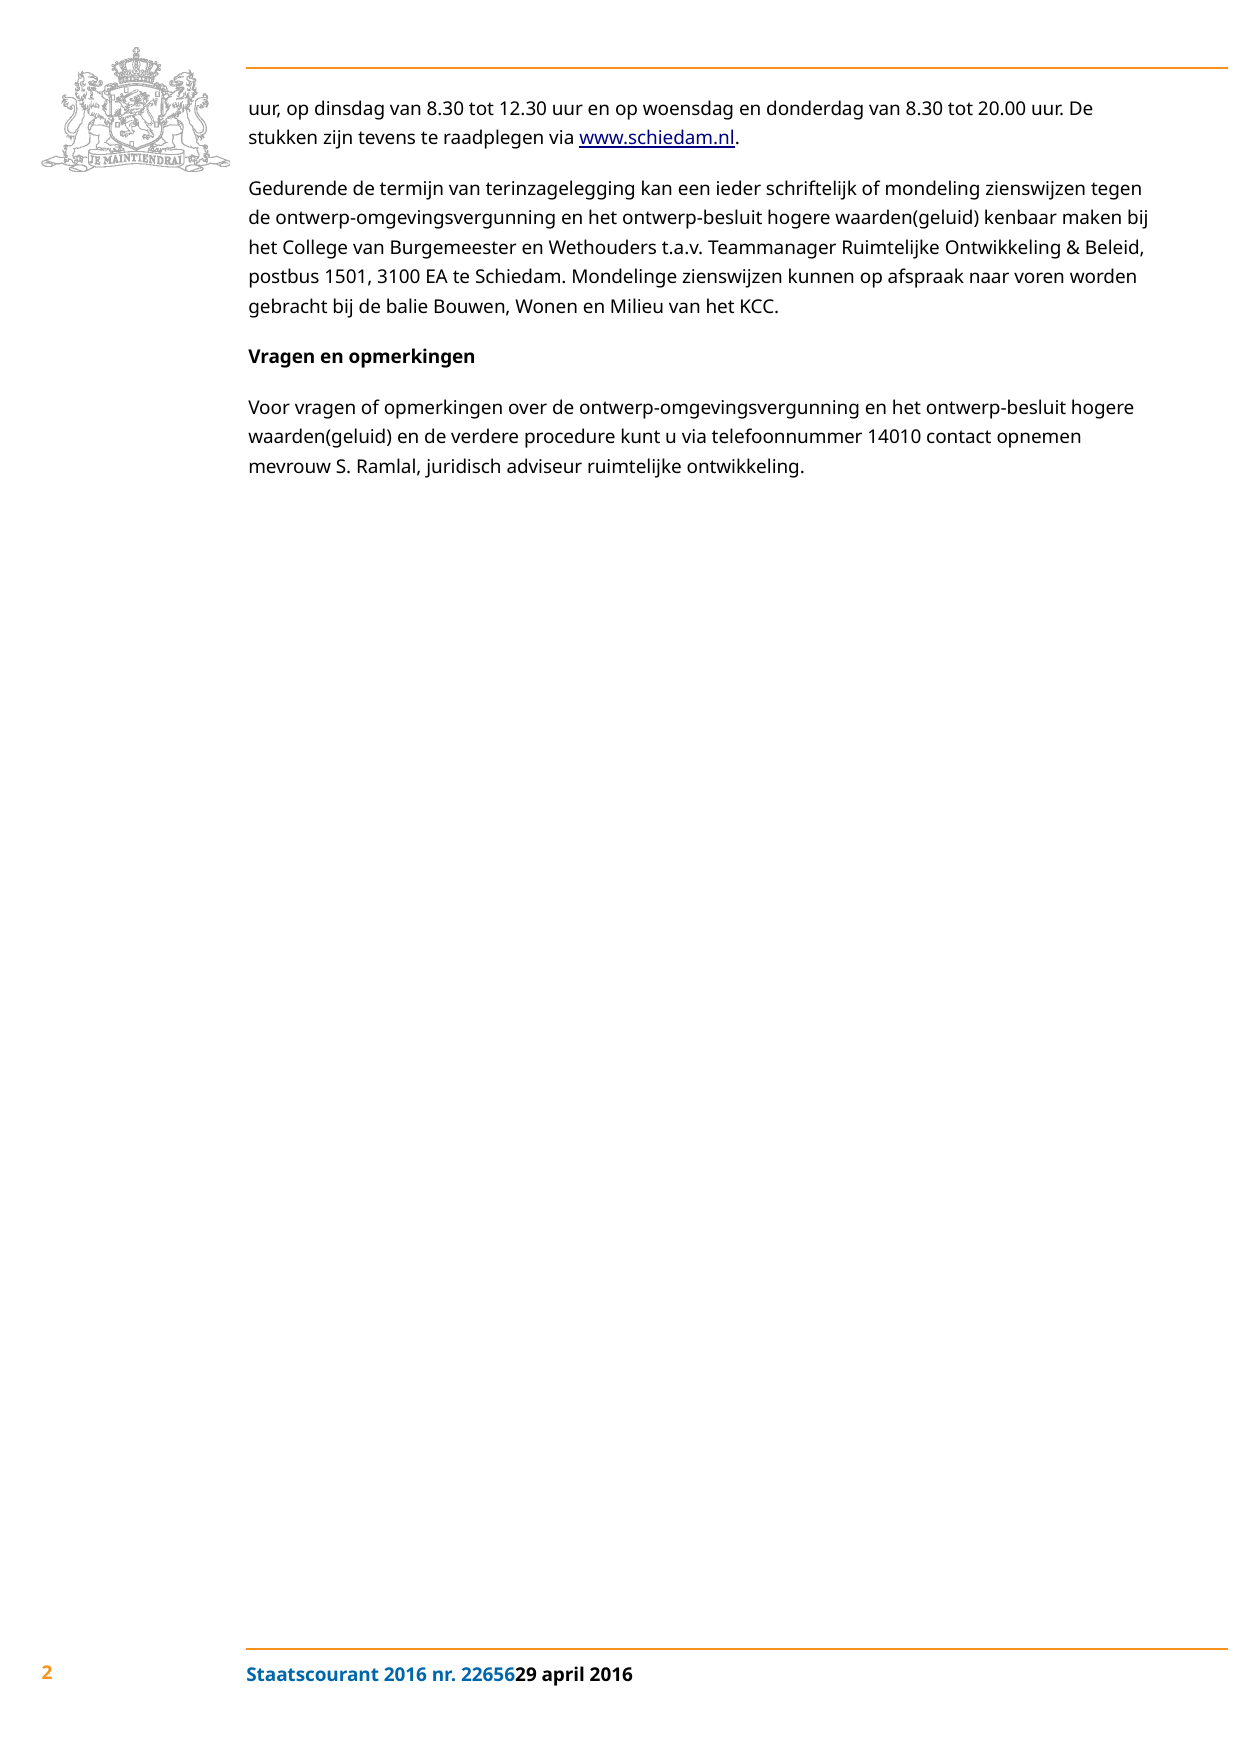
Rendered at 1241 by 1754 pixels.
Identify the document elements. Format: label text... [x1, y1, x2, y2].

text Gedurende de termijn van terinzagelegging kan een ieder schriftelijk of mondeling zienswijzen tegen de ontwerp-omgevingsvergunning en het ontwerp-besluit hogere waarden(geluid) kenbaar maken bij het College van Burgemeester en Wethouders t.a.v. Teammanager Ruimtelijke Ontwikkeling & Beleid, postbus 1501, 3100 EA te Schiedam. Mondelinge zienswijzen kunnen op afspraak naar voren worden gebracht bij de balie Bouwen, Wonen en Milieu van het KCC. [248, 175, 1152, 319]
text uur, op dinsdag van 8.30 tot 12.30 uur en op woensdag en donderdag van 8.30 tot 20.00 uur. De stukken zijn tevens te raadplegen via www.schiedam.nl. [248, 95, 1152, 150]
text Vragen en opmerkingen [248, 343, 1152, 369]
text Voor vragen of opmerkingen over de ontwerp-omgevingsvergunning en het ontwerp-besluit hogere waarden(geluid) en de verdere procedure kunt u via telefoonnummer 14010 contact opnemen mevrouw S. Ramlal, juridisch adviseur ruimtelijke ontwikkeling. [248, 394, 1152, 479]
picture [41, 47, 231, 172]
